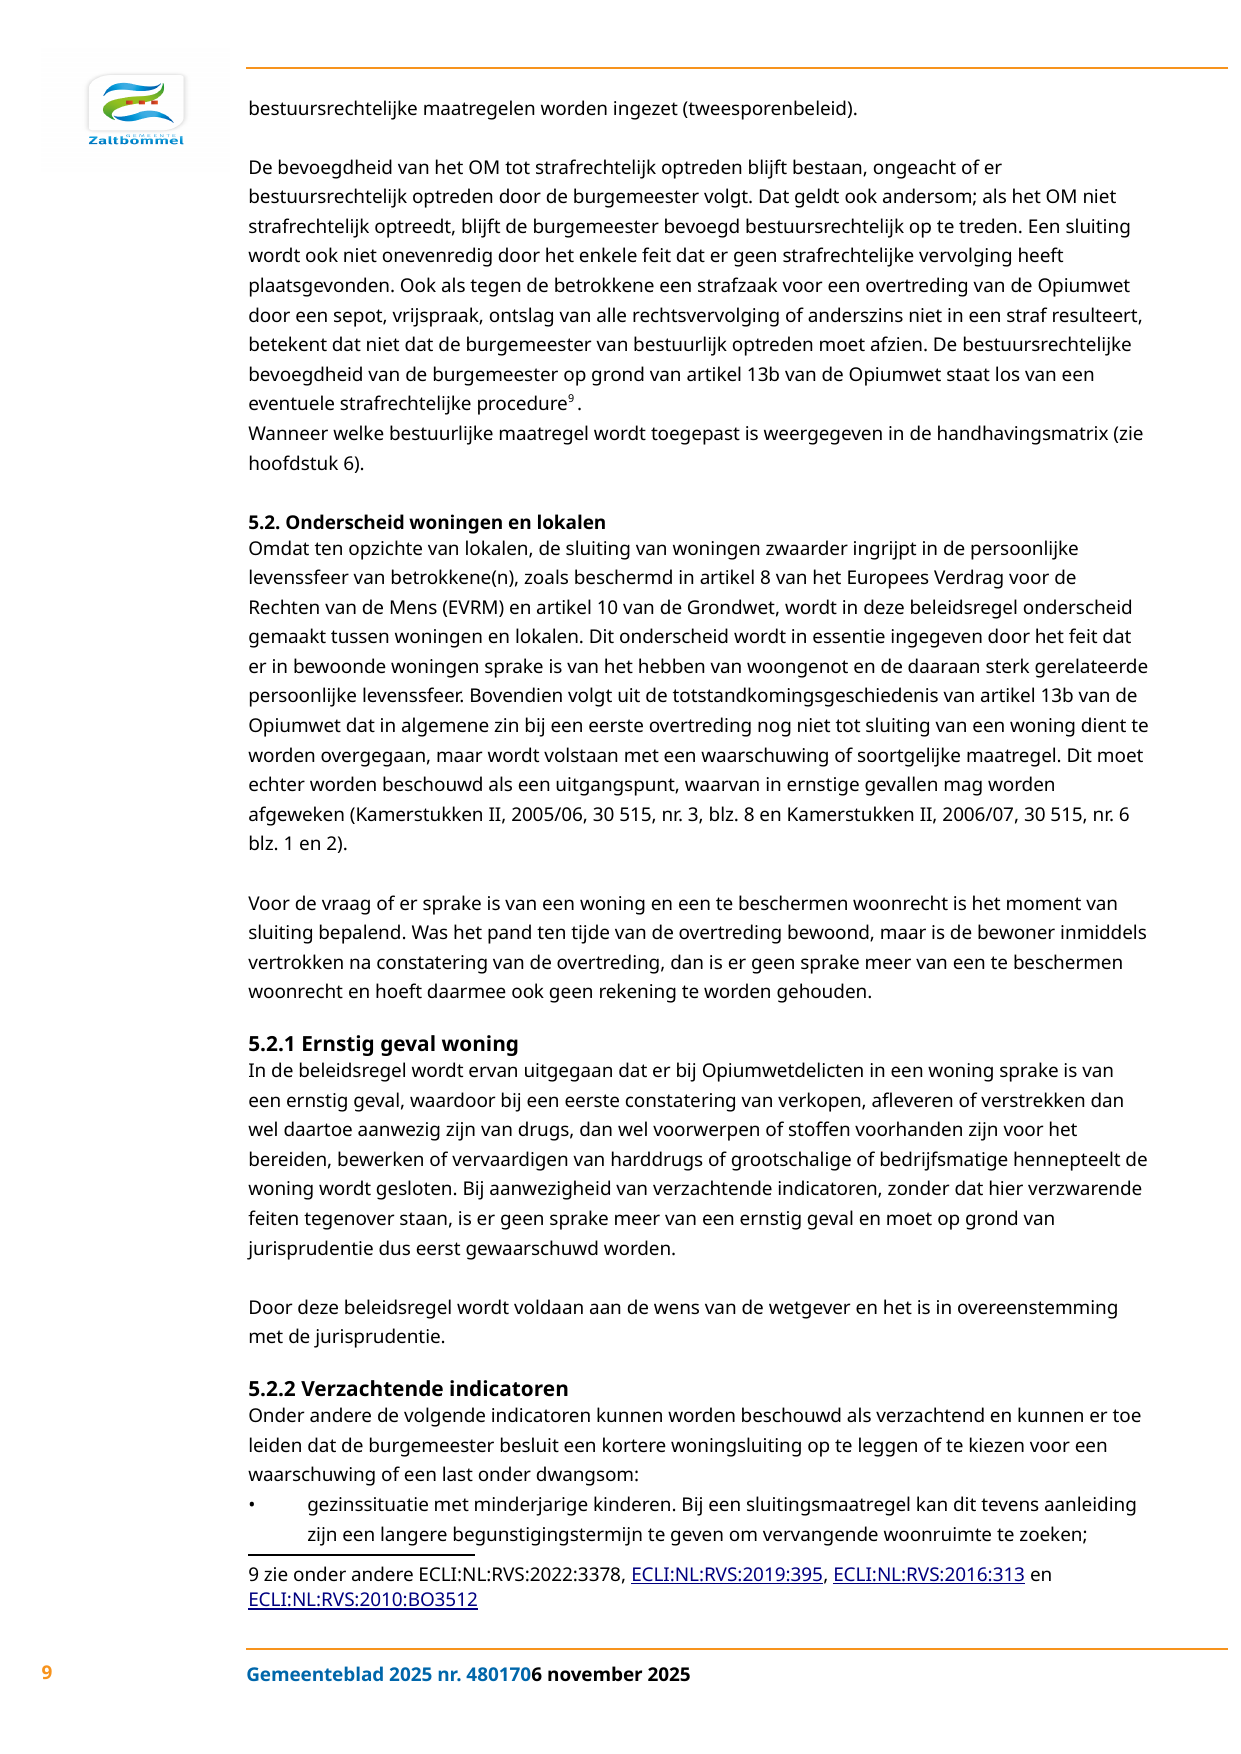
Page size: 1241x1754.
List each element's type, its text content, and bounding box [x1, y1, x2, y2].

text De bevoegdheid van het OM tot strafrechtelijk optreden blijft bestaan, ongeacht of er bestuursrechtelijk optreden door de burgemeester volgt. Dat geldt ook andersom; als het OM niet strafrechtelijk optreedt, blijft de burgemeester bevoegd bestuursrechtelijk op te treden. Een sluiting wordt ook niet onevenredig door het enkele feit dat er geen strafrechtelijke vervolging heeft plaatsgevonden. Ook als tegen de betrokkene een strafzaak voor een overtreding van de Opiumwet door een sepot, vrijspraak, ontslag van alle rechtsvervolging of anderszins niet in een straf resulteert, betekent dat niet dat de burgemeester van bestuurlijk optreden moet afzien. De bestuursrechtelijke bevoegdheid van de burgemeester op grond van artikel 13b van de Opiumwet staat los van een eventuele strafrechtelijke procedure. [248, 154, 1152, 416]
text Voor de vraag of er sprake is van een woning en een te beschermen woonrecht is het moment van sluiting bepalend. Was het pand ten tijde van de overtreding bewoond, maar is de bewoner inmiddels vertrokken na constatering van de overtreding, dan is er geen sprake meer van een te beschermen woonrecht en hoeft daarmee ook geen rekening te worden gehouden. [248, 890, 1152, 1004]
text Onder andere de volgende indicatoren kunnen worden beschouwd als verzachtend en kunnen er toe leiden dat de burgemeester besluit een kortere woningsluiting op te leggen of te kiezen voor een waarschuwing of een last onder dwangsom: [248, 1402, 1152, 1487]
picture [41, 47, 231, 172]
list gezinssituatie met minderjarige kinderen. Bij een sluitingsmaatregel kan dit tevens aanleiding zijn een langere begunstigingstermijn te geven om vervangende woonruimte te zoeken; [248, 1491, 1152, 1546]
text 5.2.2 Verzachtende indicatoren [248, 1374, 1152, 1402]
text 5.2.1 Ernstig geval woning [248, 1029, 1152, 1057]
text bestuursrechtelijke maatregelen worden ingezet (tweesporenbeleid). [248, 95, 1152, 121]
text 5.2. Onderscheid woningen en lokalen [248, 509, 1152, 535]
text Omdat ten opzichte van lokalen, de sluiting van woningen zwaarder ingrijpt in de persoonlijke levenssfeer van betrokkene(n), zoals beschermd in artikel 8 van het Europees Verdrag voor de Rechten van de Mens (EVRM) en artikel 10 van de Grondwet, wordt in deze beleidsregel onderscheid gemaakt tussen woningen en lokalen. Dit onderscheid wordt in essentie ingegeven door het feit dat er in bewoonde woningen sprake is van het hebben van woongenot en de daaraan sterk gerelateerde persoonlijke levenssfeer. Bovendien volgt uit de totstandkomingsgeschiedenis van artikel 13b van de Opiumwet dat in algemene zin bij een eerste overtreding nog niet tot sluiting van een woning dient te worden overgegaan, maar wordt volstaan met een waarschuwing of soortgelijke maatregel. Dit moet echter worden beschouwd als een uitgangspunt, waarvan in ernstige gevallen mag worden afgeweken (Kamerstukken II, 2005/06, 30 515, nr. 3, blz. 8 en Kamerstukken II, 2006/07, 30 515, nr. 6 blz. 1 en 2). [248, 535, 1152, 856]
text Door deze beleidsregel wordt voldaan aan de wens van de wetgever en het is in overeenstemming met de jurisprudentie. [248, 1294, 1152, 1349]
text In de beleidsregel wordt ervan uitgegaan dat er bij Opiumwetdelicten in een woning sprake is van een ernstig geval, waardoor bij een eerste constatering van verkopen, afleveren of verstrekken dan wel daartoe aanwezig zijn van drugs, dan wel voorwerpen of stoffen voorhanden zijn voor het bereiden, bewerken of vervaardigen van harddrugs of grootschalige of bedrijfsmatige hennepteelt de woning wordt gesloten. Bij aanwezigheid van verzachtende indicatoren, zonder dat hier verzwarende feiten tegenover staan, is er geen sprake meer van een ernstig geval en moet op grond van jurisprudentie dus eerst gewaarschuwd worden. [248, 1057, 1152, 1261]
text zie onder andere ECLI:NL:RVS:2022:3378, ECLI:NL:RVS:2019:395, ECLI:NL:RVS:2016:313 en ECLI:NL:RVS:2010:BO3512 [248, 1561, 1152, 1612]
text Wanneer welke bestuurlijke maatregel wordt toegepast is weergegeven in de handhavingsmatrix (zie hoofdstuk 6). [248, 420, 1152, 476]
